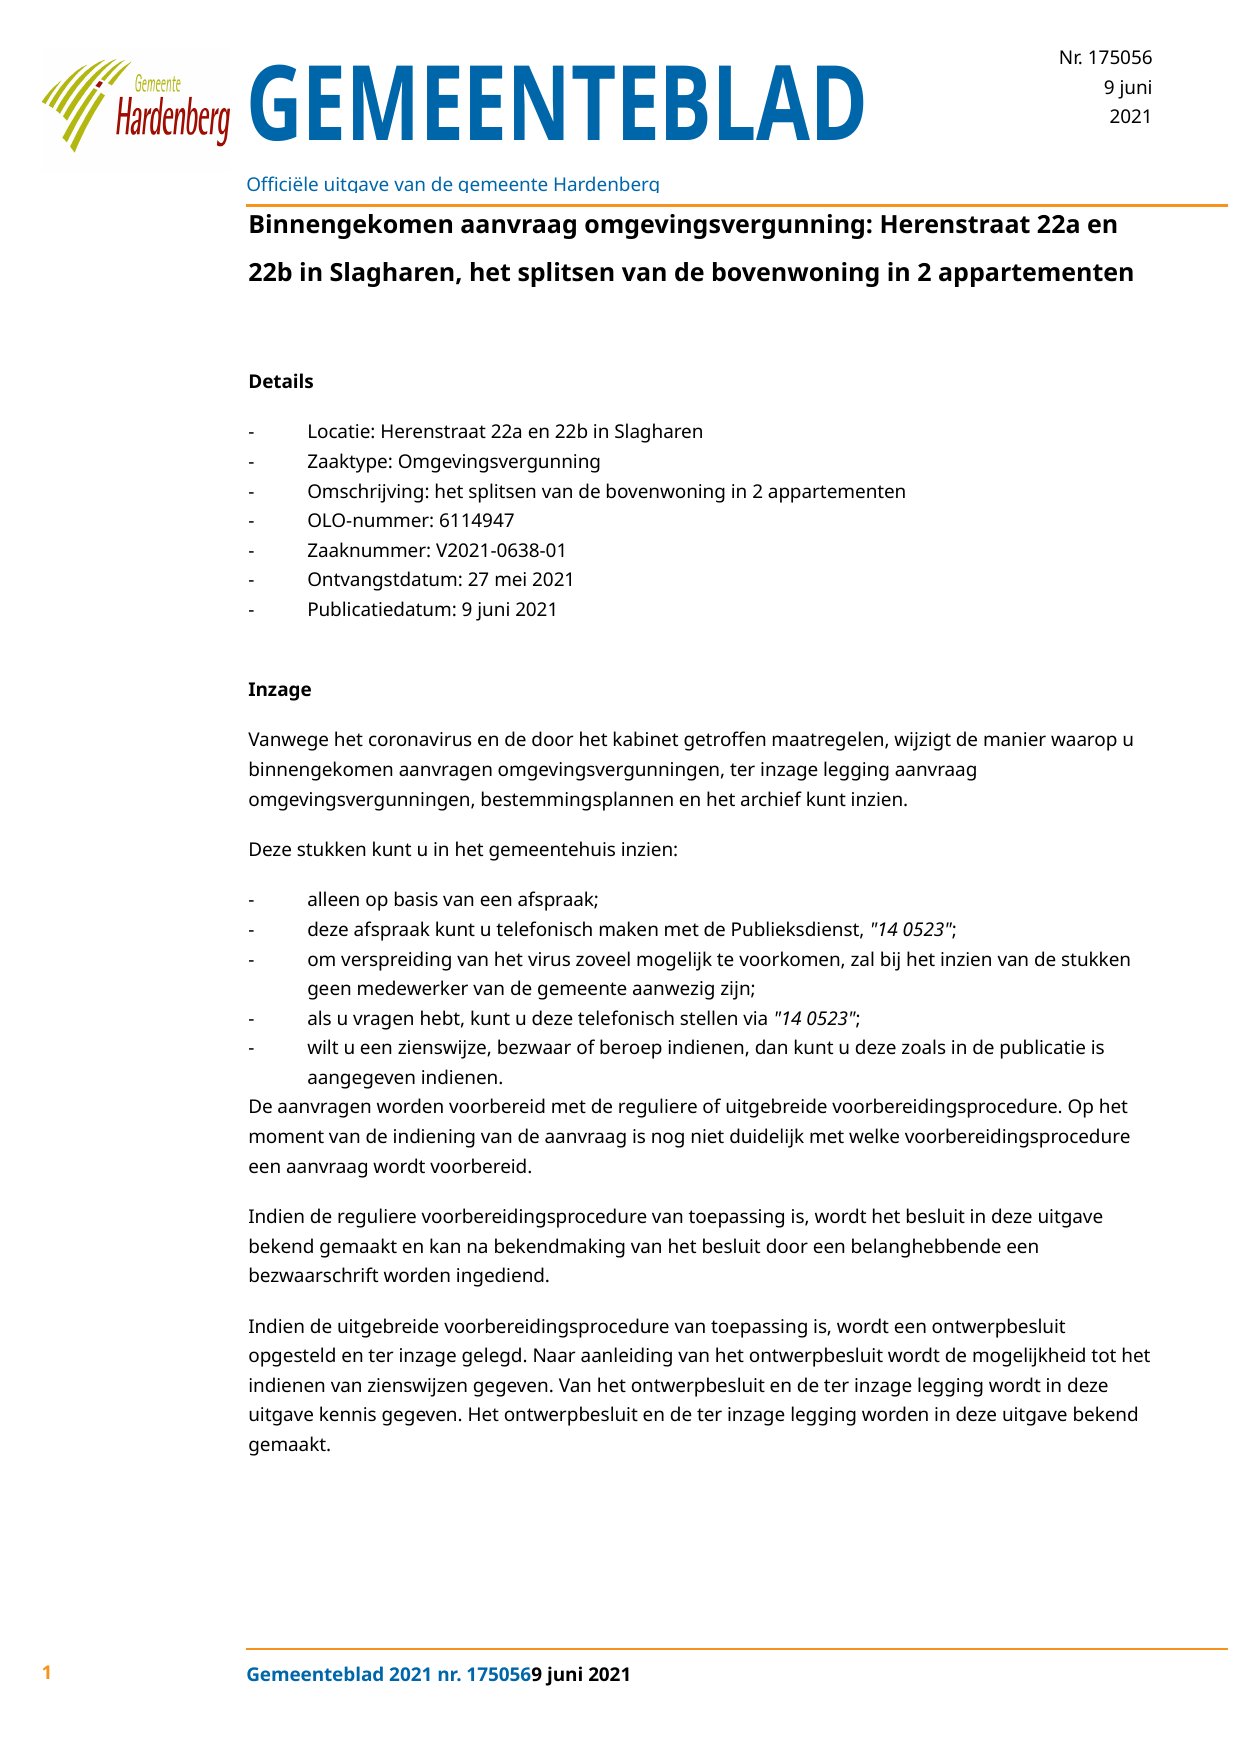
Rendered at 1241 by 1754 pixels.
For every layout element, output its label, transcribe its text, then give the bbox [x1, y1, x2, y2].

list Locatie: Herenstraat 22a en 22b in Slagharen [248, 419, 1152, 444]
text Deze stukken kunt u in het gemeentehuis inzien: [248, 836, 1152, 862]
list OLO-nummer: 6114947 [248, 507, 1152, 533]
text Vanwege het coronavirus en de door het kabinet getroffen maatregelen, wijzigt de manier waarop u binnengekomen aanvragen omgevingsvergunningen, ter inzage legging aanvraag omgevingsvergunningen, bestemmingsplannen en het archief kunt inzien. [248, 727, 1152, 812]
list om verspreiding van het virus zoveel mogelijk te voorkomen, zal bij het inzien van de stukken geen medewerker van de gemeente aanwezig zijn; [248, 946, 1152, 1001]
list Ontvangstdatum: 27 mei 2021 [248, 567, 1152, 592]
list Zaaktype: Omgevingsvergunning [248, 448, 1152, 474]
picture [41, 47, 231, 172]
text Binnengekomen aanvraag omgevingsvergunning: Herenstraat 22a en 22b in Slagharen, het splitsen van de bovenwoning in 2 appartementen [248, 207, 1152, 288]
text Inzage [248, 676, 1152, 702]
text Indien de uitgebreide voorbereidingsprocedure van toepassing is, wordt een ontwerpbesluit opgesteld en ter inzage gelegd. Naar aanleiding van het ontwerpbesluit wordt de mogelijkheid tot het indienen van zienswijzen gegeven. Van het ontwerpbesluit en de ter inzage legging wordt in deze uitgave kennis gegeven. Het ontwerpbesluit en de ter inzage legging worden in deze uitgave bekend gemaakt. [248, 1313, 1152, 1457]
text Indien de reguliere voorbereidingsprocedure van toepassing is, wordt het besluit in deze uitgave bekend gemaakt en kan na bekendmaking van het besluit door een belanghebbende een bezwaarschrift worden ingediend. [248, 1203, 1152, 1288]
list deze afspraak kunt u telefonisch maken met de Publieksdienst, "14 0523"; [248, 916, 1152, 942]
list Publicatiedatum: 9 juni 2021 [248, 596, 1152, 622]
list als u vragen hebt, kunt u deze telefonisch stellen via "14 0523"; [248, 1005, 1152, 1031]
list alleen op basis van een afspraak; [248, 887, 1152, 912]
text Details [248, 368, 1152, 394]
list wilt u een zienswijze, bezwaar of beroep indienen, dan kunt u deze zoals in de publicatie is aangegeven indienen. [248, 1034, 1152, 1090]
list Omschrijving: het splitsen van de bovenwoning in 2 appartementen [248, 478, 1152, 504]
list Zaaknummer: V2021-0638-01 [248, 537, 1152, 563]
text De aanvragen worden voorbereid met de reguliere of uitgebreide voorbereidingsprocedure. Op het moment van de indiening van de aanvraag is nog niet duidelijk met welke voorbereidingsprocedure een aanvraag wordt voorbereid. [248, 1094, 1152, 1179]
